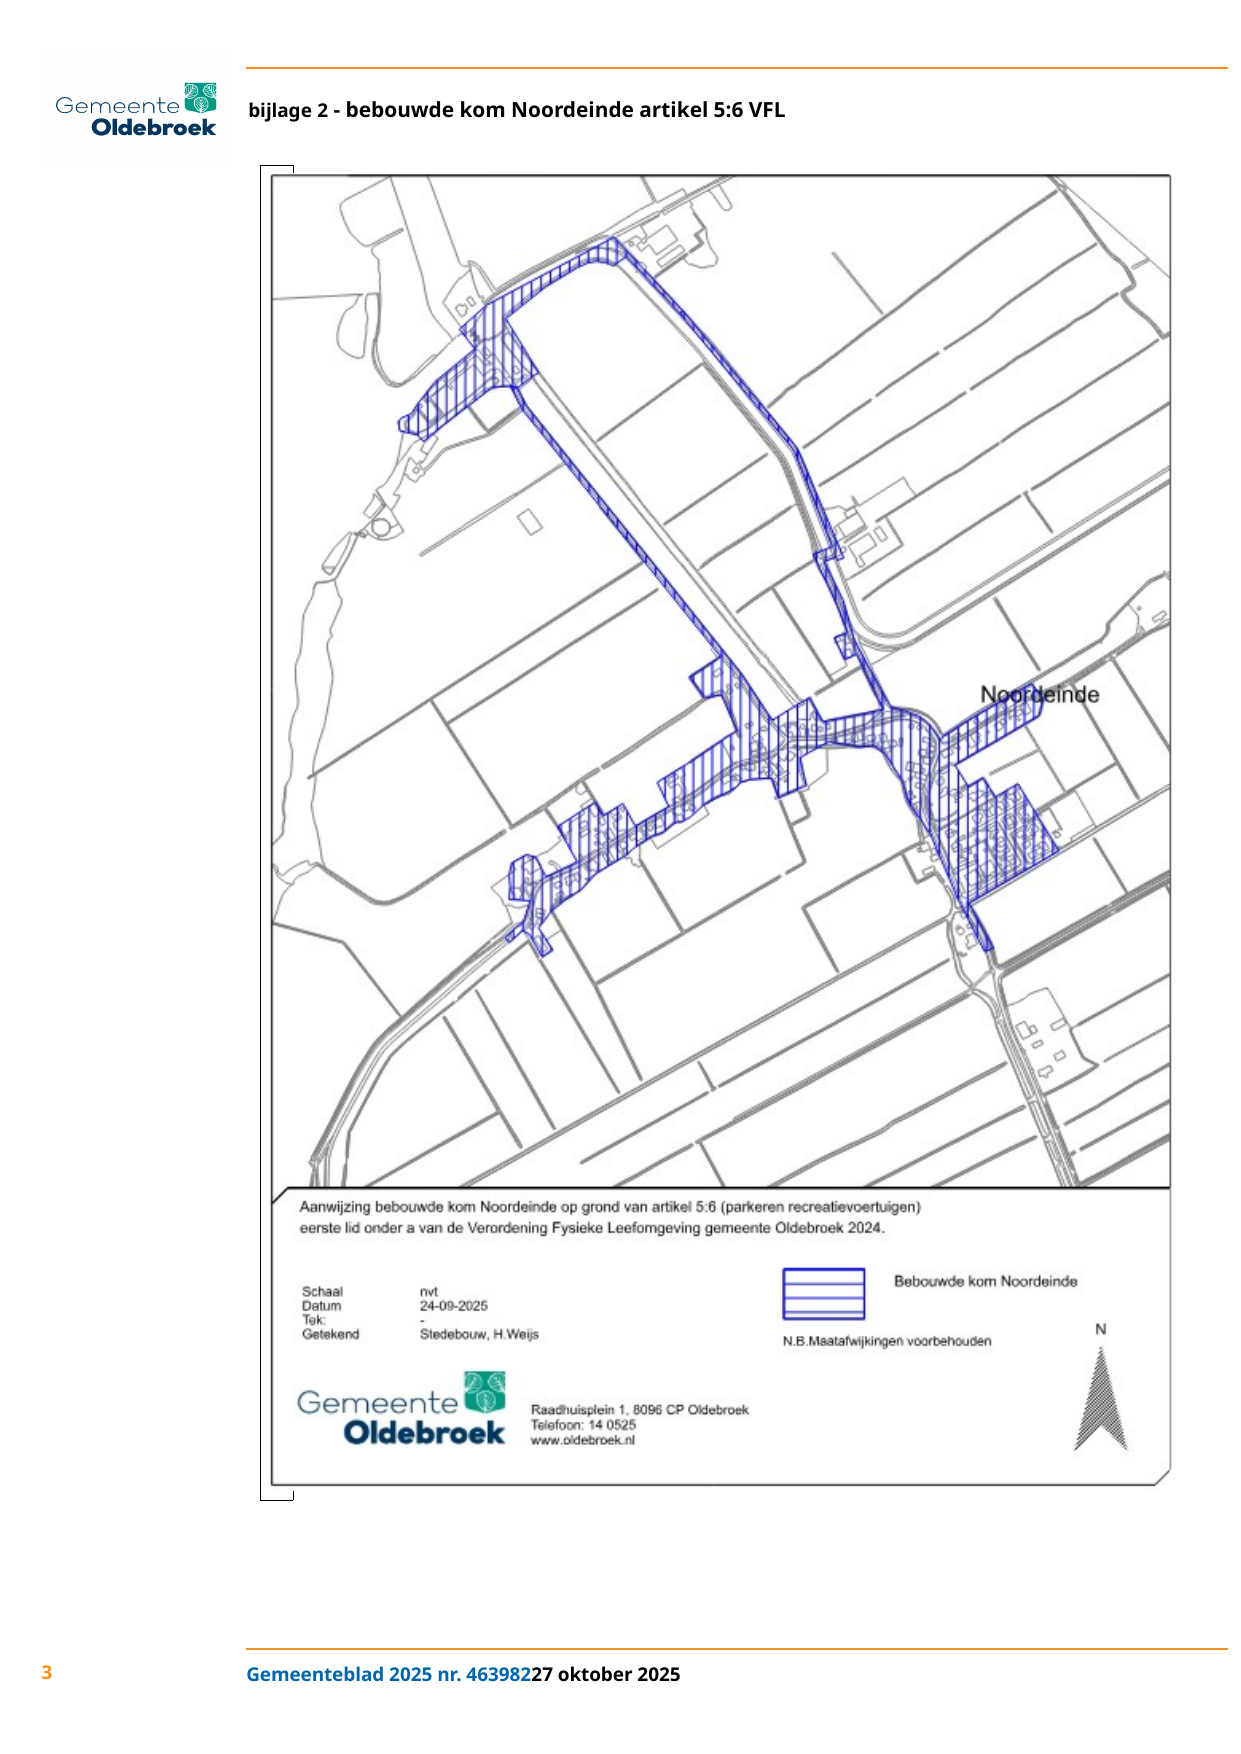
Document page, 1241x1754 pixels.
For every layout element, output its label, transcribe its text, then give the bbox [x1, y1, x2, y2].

picture [41, 47, 231, 172]
text bijlage 2 - bebouwde kom Noordeinde artikel 5:6 VFL [248, 95, 1152, 123]
picture [268, 173, 1173, 1491]
